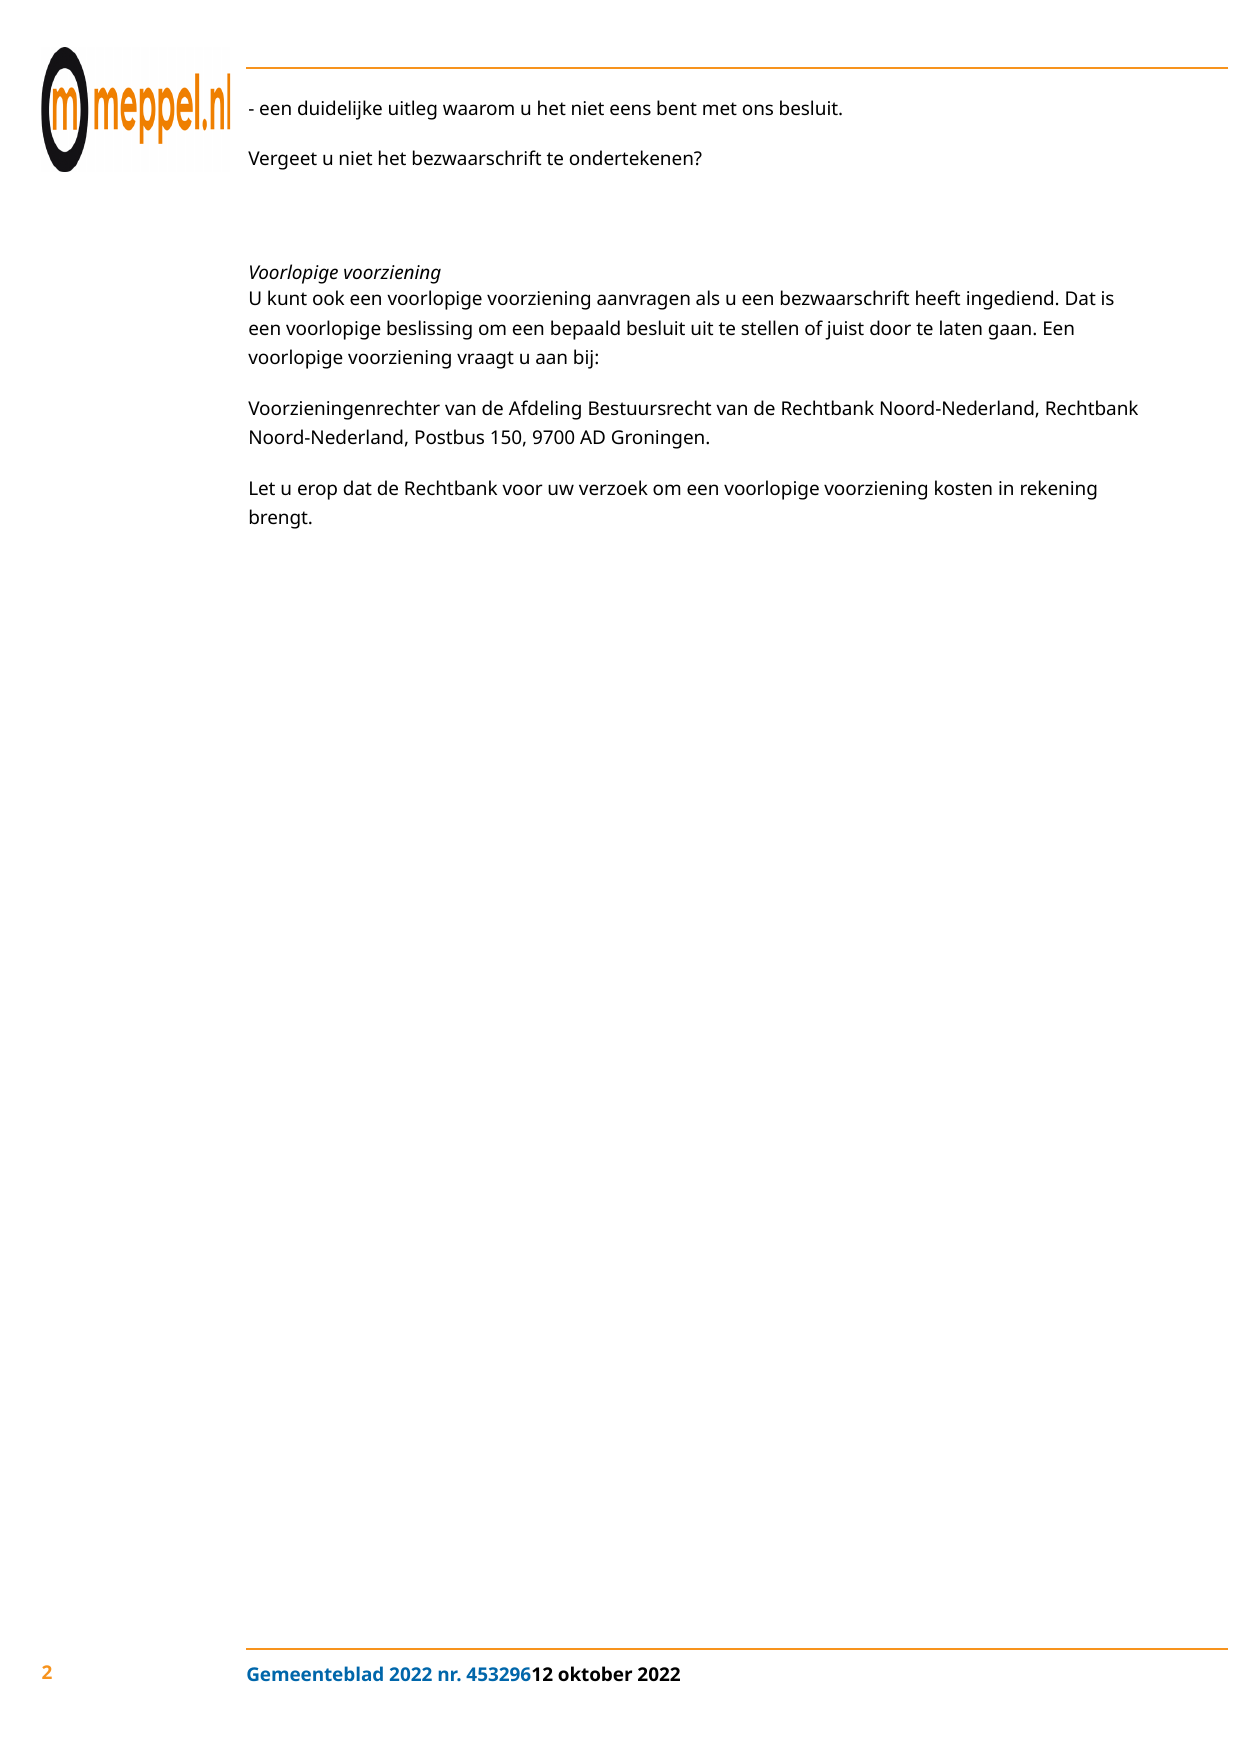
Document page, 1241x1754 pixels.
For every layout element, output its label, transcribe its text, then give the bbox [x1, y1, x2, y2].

text Let u erop dat de Rechtbank voor uw verzoek om een voorlopige voorziening kosten in rekening brengt. [248, 475, 1152, 530]
text Voorzieningenrechter van de Afdeling Bestuursrecht van de Rechtbank Noord-Nederland, Rechtbank Noord-Nederland, Postbus 150, 9700 AD Groningen. [248, 395, 1152, 450]
text Vergeet u niet het bezwaarschrift te ondertekenen? [248, 145, 1152, 171]
text U kunt ook een voorlopige voorziening aanvragen als u een bezwaarschrift heeft ingediend. Dat is een voorlopige beslissing om een bepaald besluit uit te stellen of juist door te laten gaan. Een voorlopige voorziening vraagt u aan bij: [248, 285, 1152, 370]
picture [41, 47, 231, 172]
text Voorlopige voorziening [248, 259, 1152, 285]
text - een duidelijke uitleg waarom u het niet eens bent met ons besluit. [248, 95, 1152, 121]
